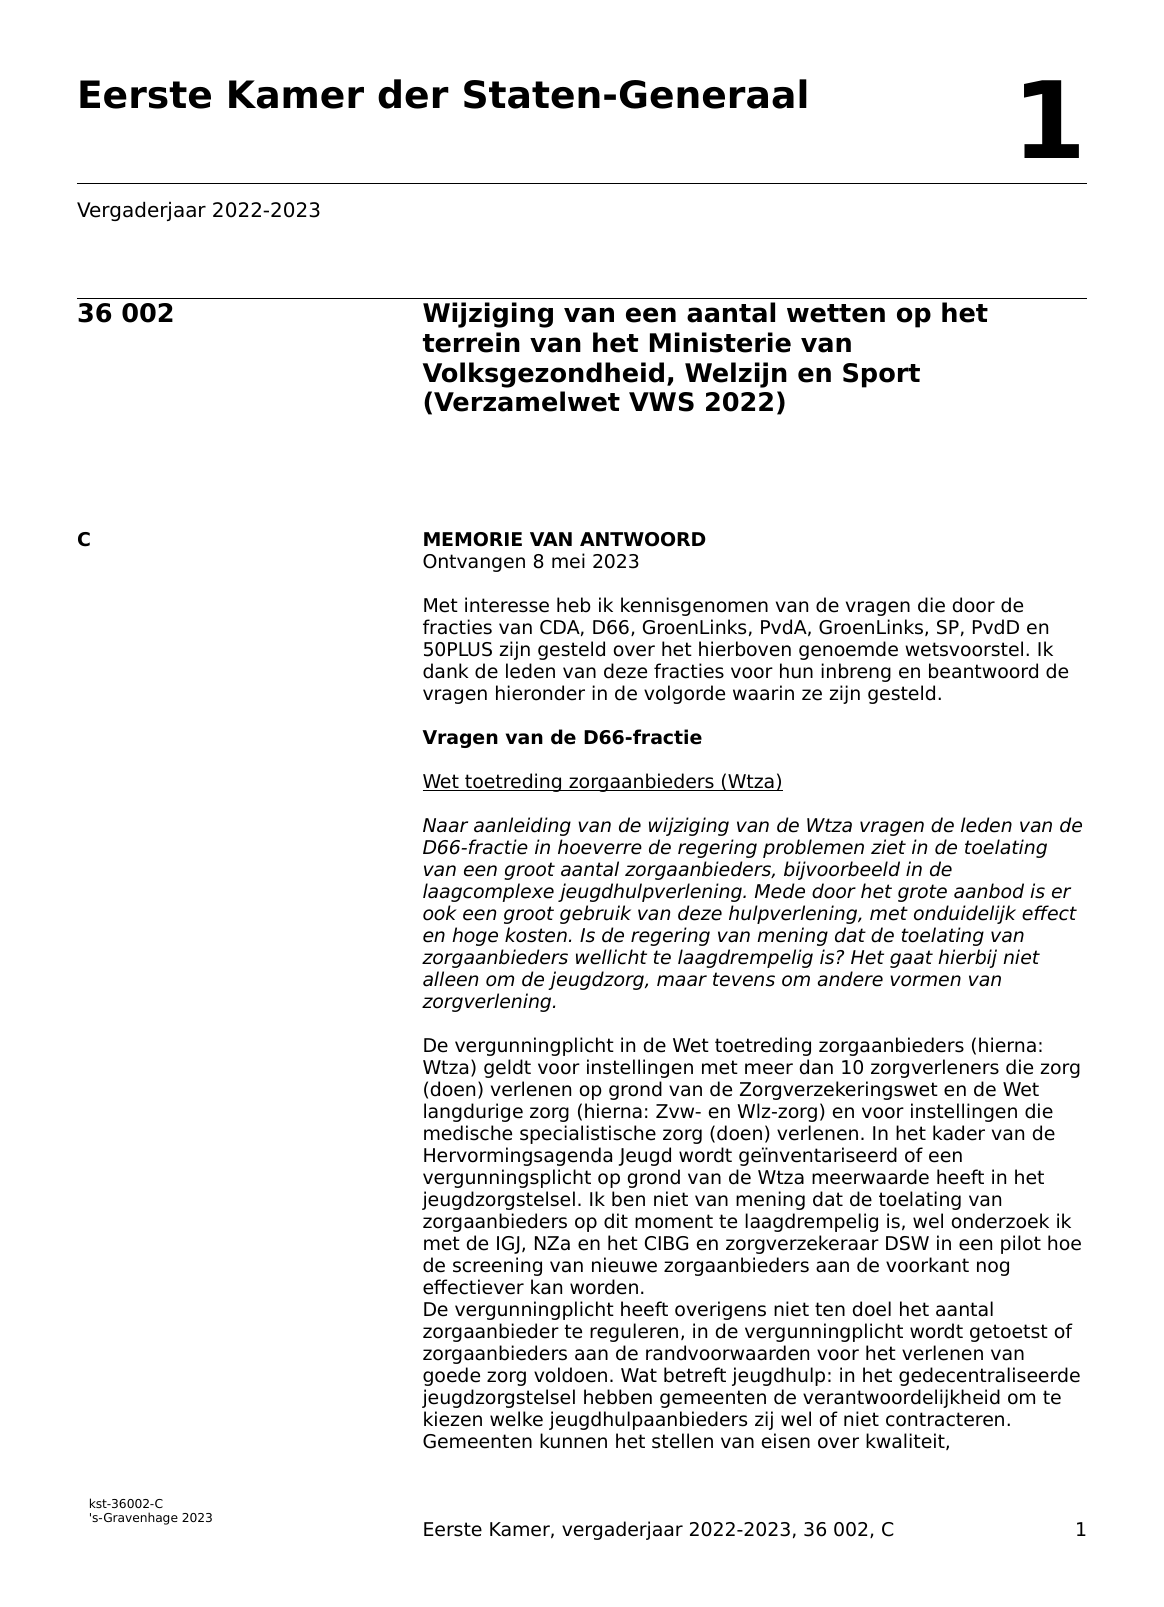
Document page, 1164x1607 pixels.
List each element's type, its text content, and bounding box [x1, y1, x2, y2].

text Naar aanleiding van de wijziging van de Wtza vragen de leden van de D66-fractie in hoeverre de regering problemen ziet in de toelating van een groot aantal zorgaanbieders, bijvoorbeeld in de laagcomplexe jeugdhulpverlening. Mede door het grote aanbod is er ook een groot gebruik van deze hulpverlening, met onduidelijk effect en hoge kosten. Is de regering van mening dat de toelating van zorgaanbieders wellicht te laagdrempelig is? Het gaat hierbij niet alleen om de jeugdzorg, maar tevens om andere vormen van zorgverlening. [422, 815, 1087, 1013]
table_cell Vergaderjaar 2022-2023 [77, 184, 1087, 298]
text 's-Gravenhage 2023 [88, 1511, 323, 1525]
text Met interesse heb ik kennisgenomen van de vragen die door de fracties van CDA, D66, GroenLinks, PvdA, GroenLinks, SP, PvdD en 50PLUS zijn gesteld over het hierboven genoemde wetsvoorstel. Ik dank de leden van deze fracties voor hun inbreng en beantwoord de vragen hieronder in de volgorde waarin ze zijn gesteld. [422, 595, 1087, 705]
subtitle Wet toetreding zorgaanbieders (Wtza) [422, 771, 1087, 793]
text kst-36002-C [88, 1497, 323, 1511]
table_header Eerste Kamer der Staten-Generaal [77, 59, 886, 183]
subtitle 36 002 Wijziging van een aantal wetten op het terrein van het Ministerie van Volksgezondheid, Welzijn en Sport (Verzamelwet VWS 2022) [77, 299, 1087, 418]
text Ontvangen 8 mei 2023 [422, 551, 1087, 573]
text De vergunningplicht heeft overigens niet ten doel het aantal zorgaanbieder te reguleren, in de vergunningplicht wordt getoetst of zorgaanbieders aan de randvoorwaarden voor het verlenen van goede zorg voldoen. Wat betreft jeugdhulp: in het gedecentraliseerde jeugdzorgstelsel hebben gemeenten de verantwoordelijkheid om te kiezen welke jeugdhulpaanbieders zij wel of niet contracteren. Gemeenten kunnen het stellen van eisen over kwaliteit, [422, 1299, 1087, 1453]
text De vergunningplicht in de Wet toetreding zorgaanbieders (hierna: Wtza) geldt voor instellingen met meer dan 10 zorgverleners die zorg (doen) verlenen op grond van de Zorgverzekeringswet en de Wet langdurige zorg (hierna: Zvw- en Wlz-zorg) en voor instellingen die medische specialistische zorg (doen) verlenen. In het kader van de Hervormingsagenda Jeugd wordt geïnventariseerd of een vergunningsplicht op grond van de Wtza meerwaarde heeft in het jeugdzorgstelsel. Ik ben niet van mening dat de toelating van zorgaanbieders op dit moment te laagdrempelig is, wel onderzoek ik met de IGJ, NZa en het CIBG en zorgverzekeraar DSW in een pilot hoe de screening van nieuwe zorgaanbieders aan de voorkant nog effectiever kan worden. [422, 1035, 1087, 1299]
subtitle Vragen van de D66-fractie [422, 727, 1087, 749]
table_header 1 [886, 59, 1087, 183]
subtitle C MEMORIE VAN ANTWOORD [77, 529, 1087, 551]
